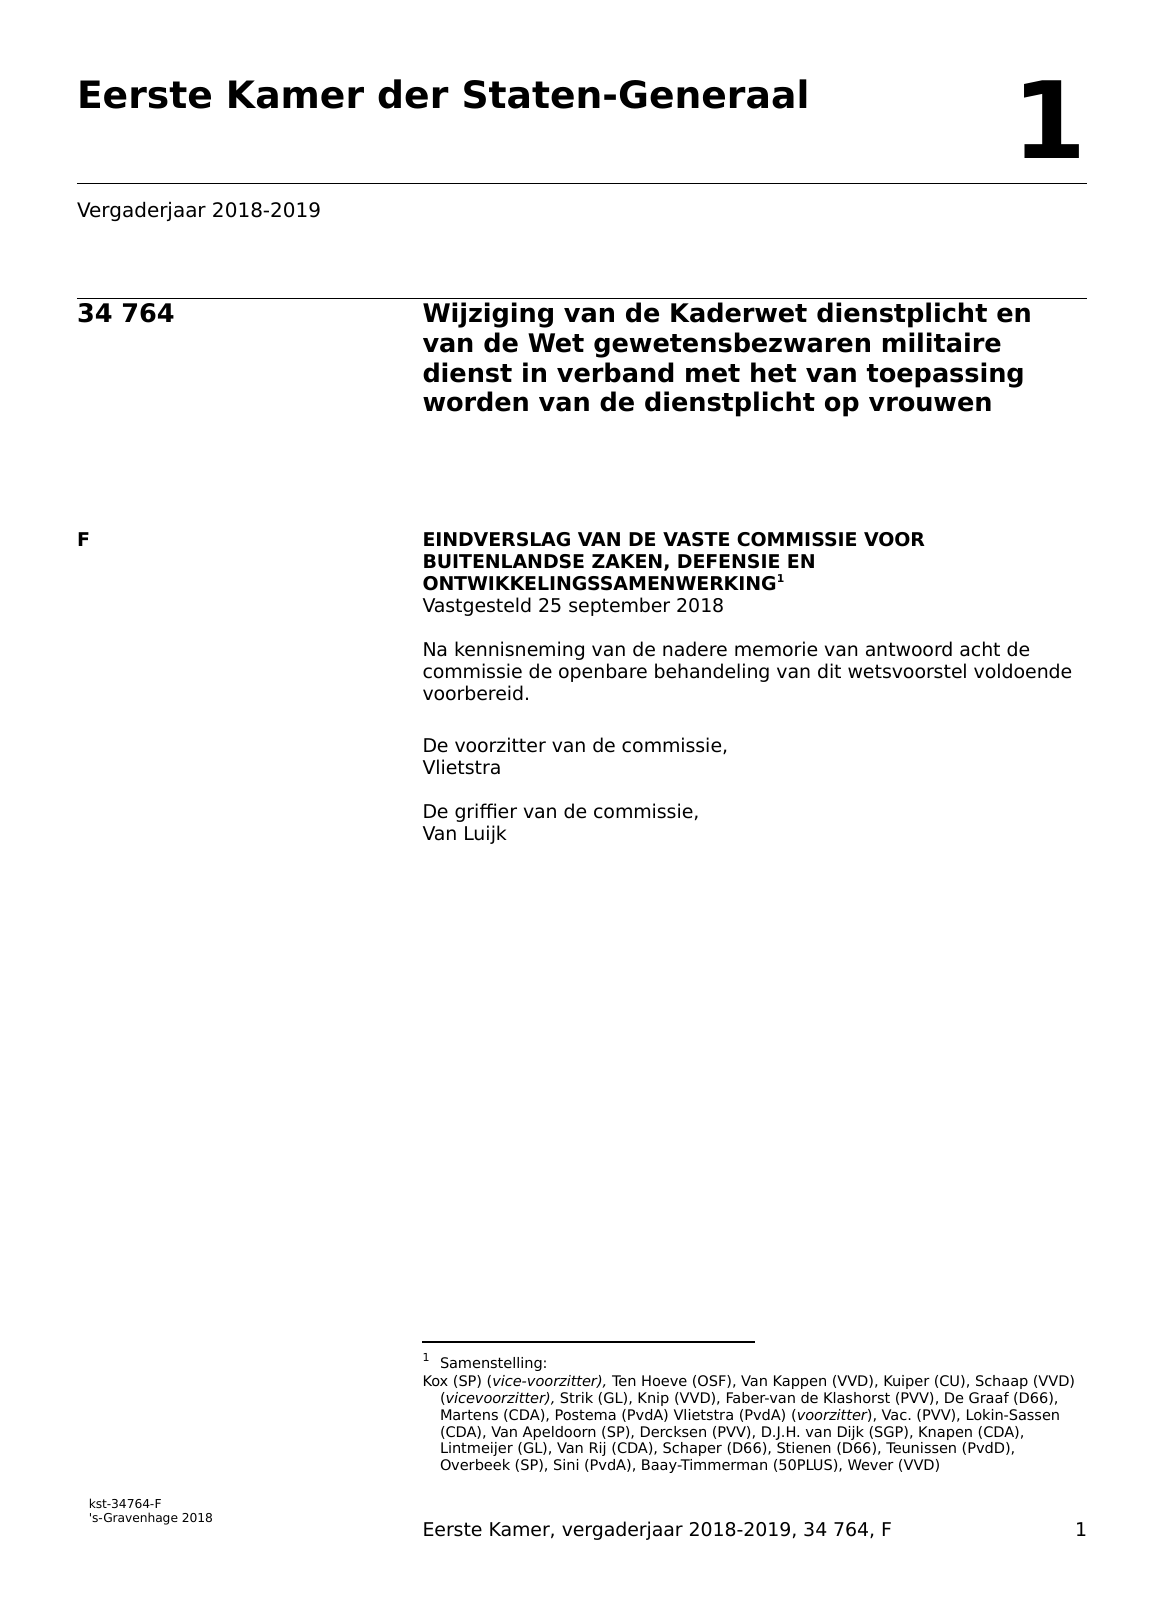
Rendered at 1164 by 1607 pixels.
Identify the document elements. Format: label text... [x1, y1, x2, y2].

text Na kennisneming van de nadere memorie van antwoord acht de commissie de openbare behandeling van dit wetsvoorstel voldoende voorbereid. [422, 639, 1087, 705]
text De griffier van de commissie, Van Luijk [422, 801, 1087, 845]
table_header Eerste Kamer der Staten-Generaal [77, 59, 886, 183]
text De voorzitter van de commissie, Vlietstra [422, 735, 1087, 779]
subtitle 34 764 Wijziging van de Kaderwet dienstplicht en van de Wet gewetensbezwaren militaire dienst in verband met het van toepassing worden van de dienstplicht op vrouwen [77, 299, 1087, 418]
text Vastgesteld 25 september 2018 [422, 595, 1087, 617]
subtitle F EINDVERSLAG VAN DE VASTE COMMISSIE VOOR BUITENLANDSE ZAKEN, DEFENSIE EN ONTWIKKELINGSSAMENWERKING [77, 529, 1087, 595]
text 's-Gravenhage 2018 [88, 1511, 323, 1525]
text Samenstelling: [422, 1351, 1087, 1373]
text kst-34764-F [88, 1497, 323, 1511]
table_header 1 [886, 59, 1087, 183]
table_cell Vergaderjaar 2018-2019 [77, 184, 1087, 298]
text Kox (SP) (vice-voorzitter), Ten Hoeve (OSF), Van Kappen (VVD), Kuiper (CU), Schaap (VVD) (vicevoorzitter), Strik (GL), Knip (VVD), Faber-van de Klashorst (PVV), De Graaf (D66), Martens (CDA), Postema (PvdA) Vlietstra (PvdA) (voorzitter), Vac. (PVV), Lokin-Sassen (CDA), Van Apeldoorn (SP), Dercksen (PVV), D.J.H. van Dijk (SGP), Knapen (CDA), Lintmeijer (GL), Van Rij (CDA), Schaper (D66), Stienen (D66), Teunissen (PvdD), Overbeek (SP), Sini (PvdA), Baay-Timmerman (50PLUS), Wever (VVD) [422, 1373, 1087, 1474]
